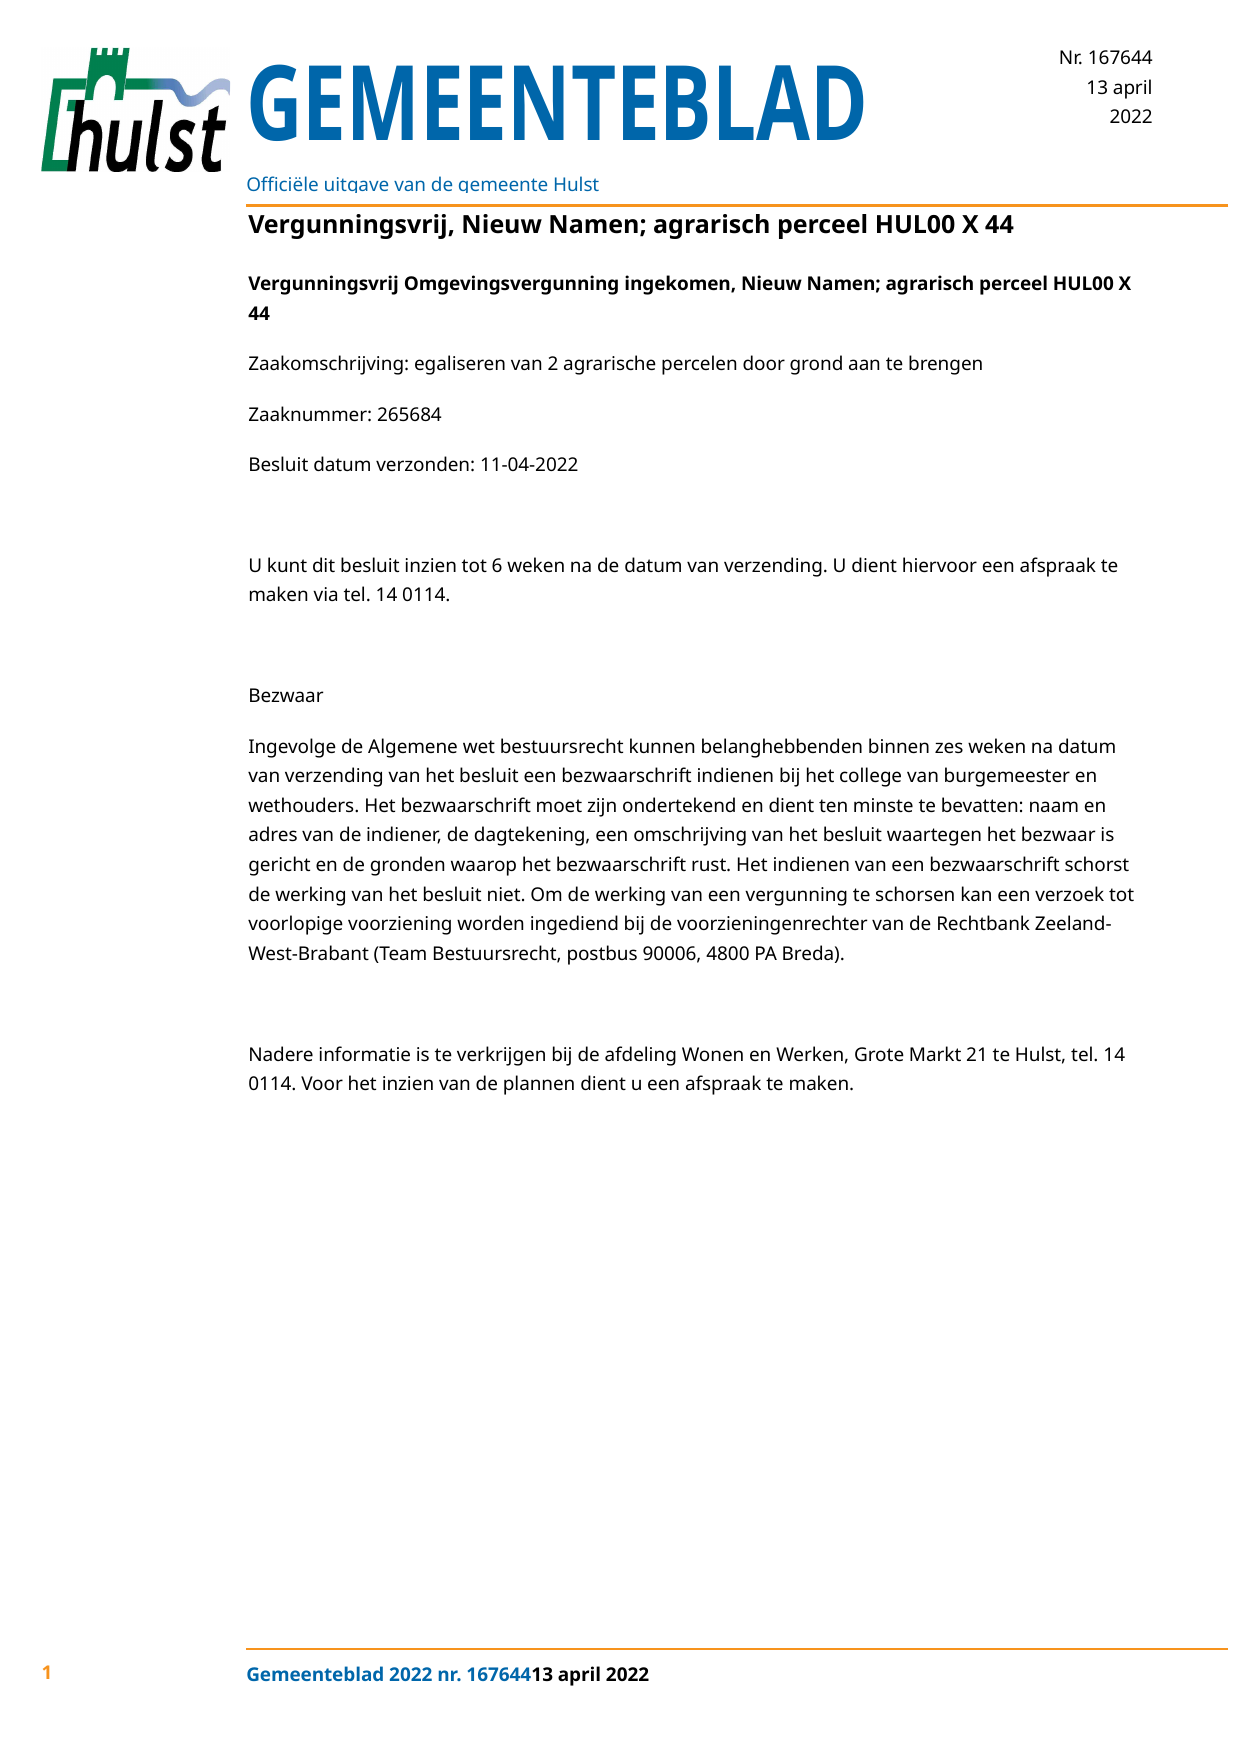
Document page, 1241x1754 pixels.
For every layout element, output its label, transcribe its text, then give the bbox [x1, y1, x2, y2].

text Vergunningsvrij Omgevingsvergunning ingekomen, Nieuw Namen; agrarisch perceel HUL00 X 44 [248, 270, 1152, 326]
picture [41, 47, 231, 172]
text Besluit datum verzonden: 11-04-2022 [248, 451, 1152, 477]
text Bezwaar [248, 682, 1152, 708]
text U kunt dit besluit inzien tot 6 weken na de datum van verzending. U dient hiervoor een afspraak te maken via tel. 14 0114. [248, 552, 1152, 607]
text Ingevolge de Algemene wet bestuursrecht kunnen belanghebbenden binnen zes weken na datum van verzending van het besluit een bezwaarschrift indienen bij het college van burgemeester en wethouders. Het bezwaarschrift moet zijn ondertekend en dient ten minste te bevatten: naam en adres van de indiener, de dagtekening, een omschrijving van het besluit waartegen het bezwaar is gericht en de gronden waarop het bezwaarschrift rust. Het indienen van een bezwaarschrift schorst de werking van het besluit niet. Om de werking van een vergunning te schorsen kan een verzoek tot voorlopige voorziening worden ingediend bij de voorzieningenrechter van de Rechtbank Zeeland-West-Brabant (Team Bestuursrecht, postbus 90006, 4800 PA Breda). [248, 733, 1152, 966]
text Nadere informatie is te verkrijgen bij de afdeling Wonen en Werken, Grote Markt 21 te Hulst, tel. 14 0114. Voor het inzien van de plannen dient u een afspraak te maken. [248, 1041, 1152, 1096]
text Zaakomschrijving: egaliseren van 2 agrarische percelen door grond aan te brengen [248, 350, 1152, 376]
text Zaaknummer: 265684 [248, 401, 1152, 426]
text Vergunningsvrij, Nieuw Namen; agrarisch perceel HUL00 X 44 [248, 207, 1152, 241]
